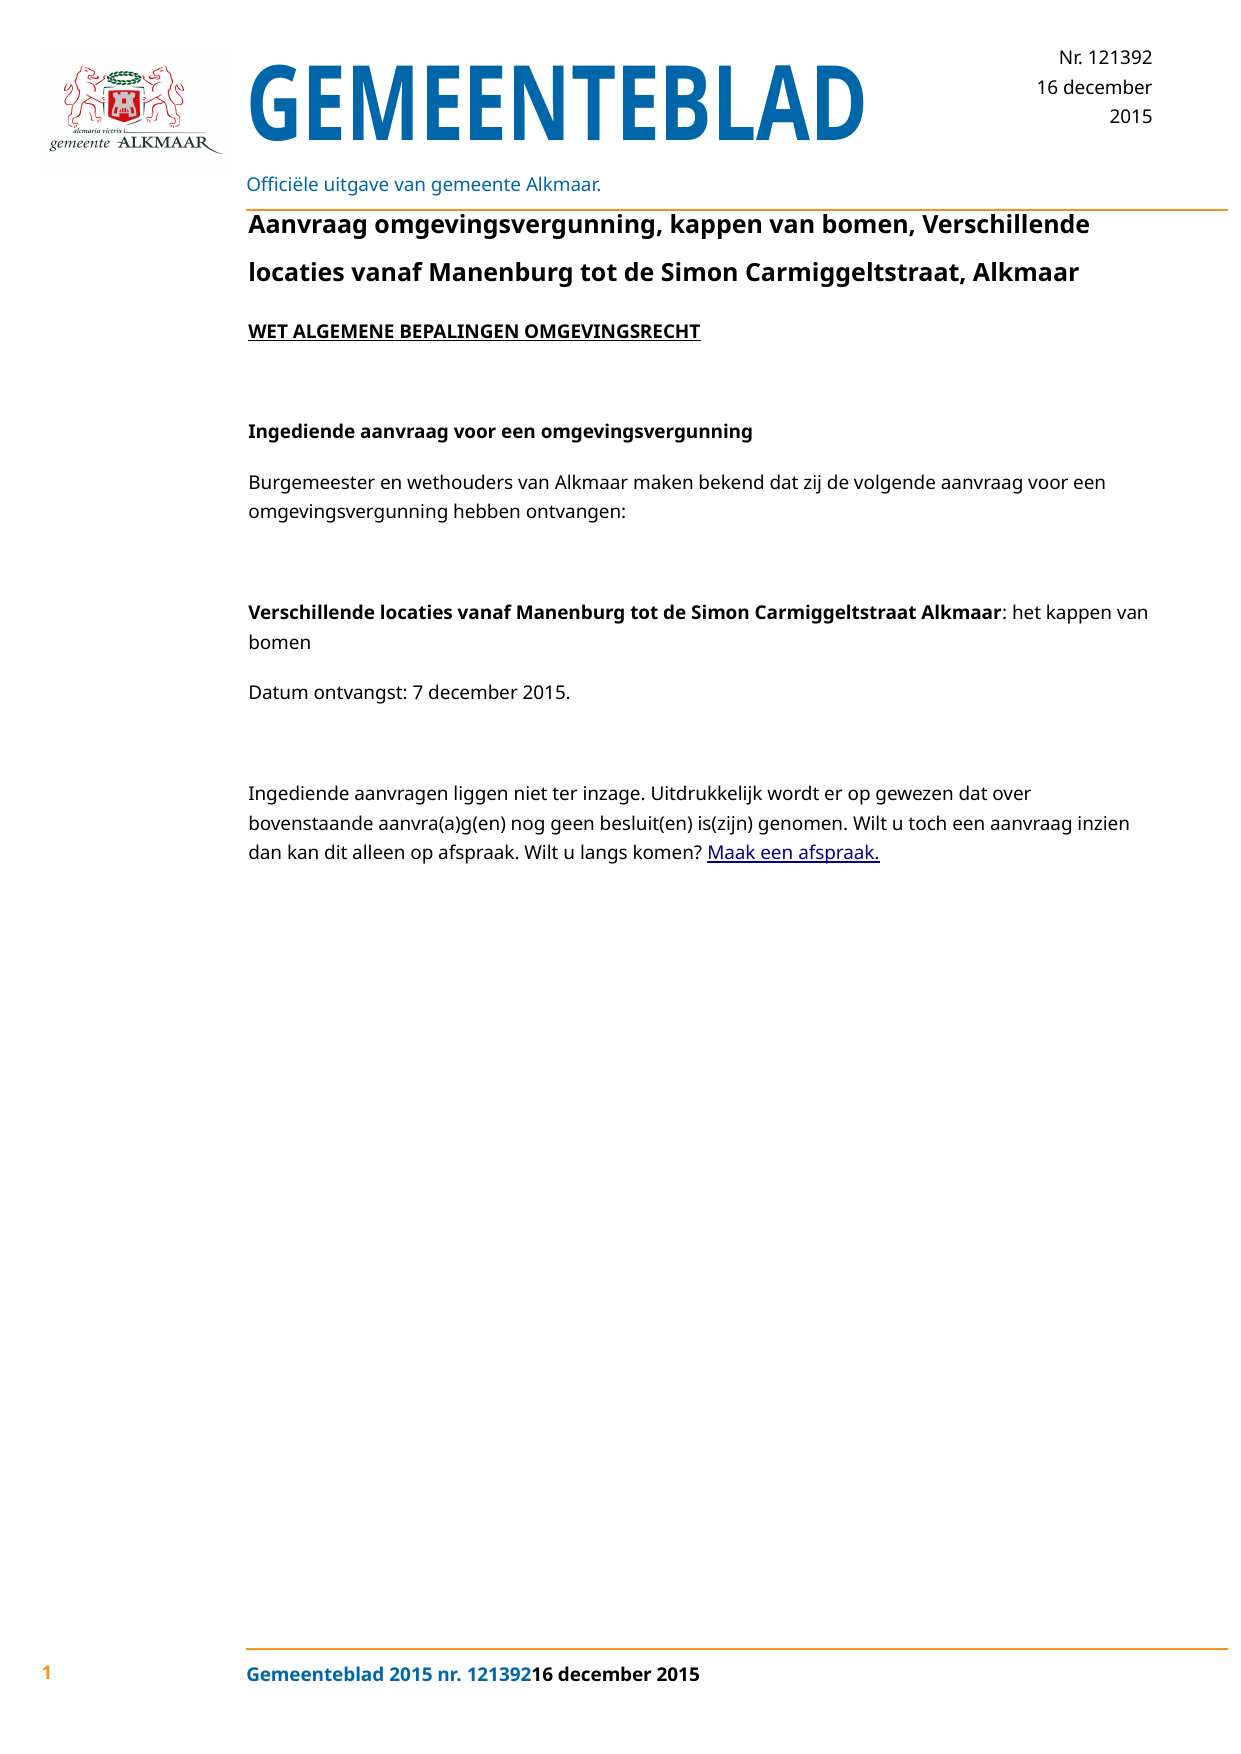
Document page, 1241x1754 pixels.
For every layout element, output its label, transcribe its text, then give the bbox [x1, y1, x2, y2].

text Ingediende aanvraag voor een omgevingsvergunning [248, 419, 1152, 444]
text Aanvraag omgevingsvergunning, kappen van bomen, Verschillende locaties vanaf Manenburg tot de Simon Carmiggeltstraat, Alkmaar [248, 211, 1152, 288]
text Verschillende locaties vanaf Manenburg tot de Simon Carmiggeltstraat Alkmaar: het kappen van bomen [248, 599, 1152, 655]
picture [41, 47, 231, 172]
text WET ALGEMENE BEPALINGEN OMGEVINGSRECHT [248, 318, 1152, 344]
text Burgemeester en wethouders van Alkmaar maken bekend dat zij de volgende aanvraag voor een omgevingsvergunning hebben ontvangen: [248, 469, 1152, 524]
text Datum ontvangst: 7 december 2015. [248, 679, 1152, 705]
text Ingediende aanvragen liggen niet ter inzage. Uitdrukkelijk wordt er op gewezen dat over bovenstaande aanvra(a)g(en) nog geen besluit(en) is(zijn) genomen. Wilt u toch een aanvraag inzien dan kan dit alleen op afspraak. Wilt u langs komen? Maak een afspraak. [248, 780, 1152, 865]
